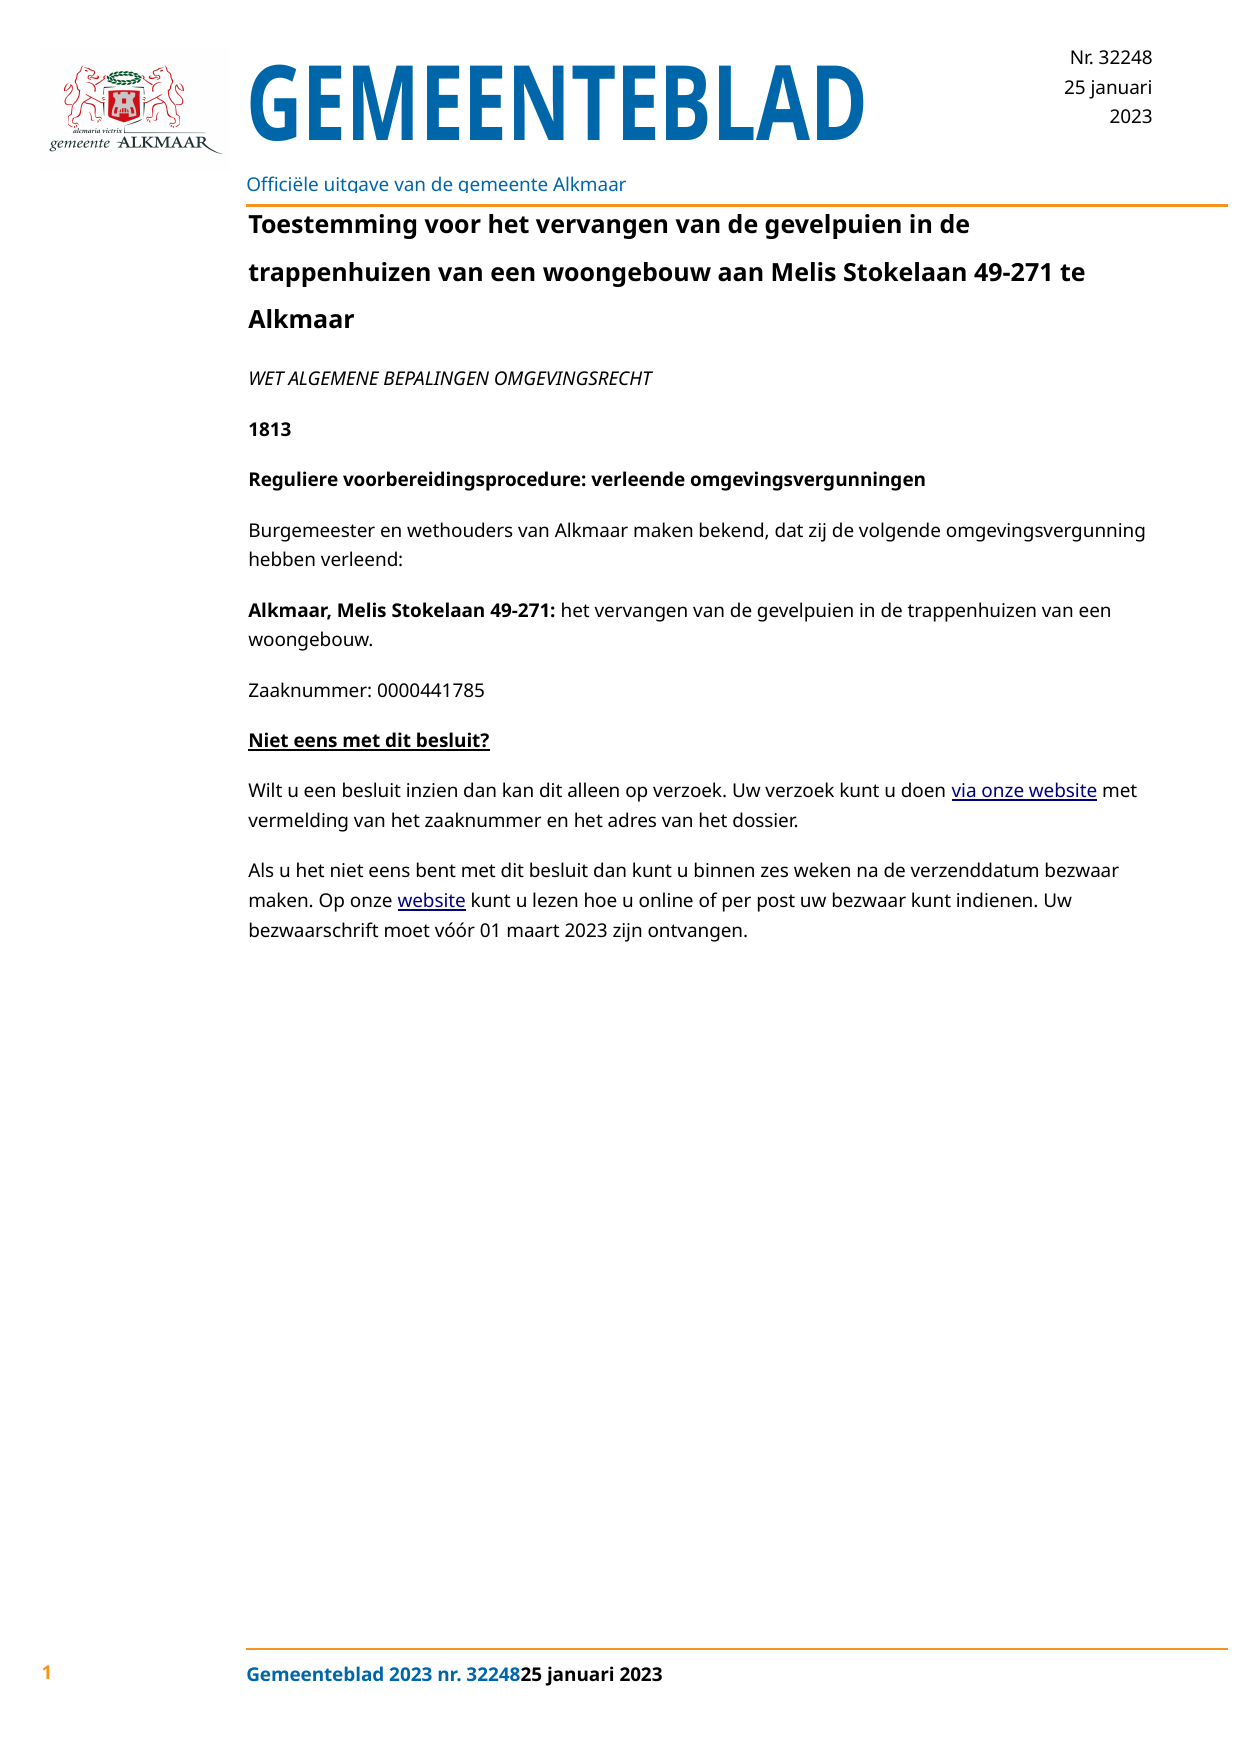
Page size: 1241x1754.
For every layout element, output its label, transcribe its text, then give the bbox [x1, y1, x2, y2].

text Toestemming voor het vervangen van de gevelpuien in de trappenhuizen van een woongebouw aan Melis Stokelaan 49-271 te Alkmaar [248, 207, 1152, 336]
text 1813 [248, 416, 1152, 442]
text Burgemeester en wethouders van Alkmaar maken bekend, dat zij de volgende omgevingsvergunning hebben verleend: [248, 517, 1152, 572]
text Zaaknummer: 0000441785 [248, 677, 1152, 702]
text Reguliere voorbereidingsprocedure: verleende omgevingsvergunningen [248, 466, 1152, 492]
text Niet eens met dit besluit? [248, 727, 1152, 753]
text Alkmaar, Melis Stokelaan 49-271: het vervangen van de gevelpuien in de trappenhuizen van een woongebouw. [248, 597, 1152, 652]
text Als u het niet eens bent met dit besluit dan kunt u binnen zes weken na de verzenddatum bezwaar maken. Op onze website kunt u lezen hoe u online of per post uw bezwaar kunt indienen. Uw bezwaarschrift moet vóór 01 maart 2023 zijn ontvangen. [248, 858, 1152, 942]
text WET ALGEMENE BEPALINGEN OMGEVINGSRECHT [248, 366, 1152, 391]
picture [41, 47, 231, 172]
text Wilt u een besluit inzien dan kan dit alleen op verzoek. Uw verzoek kunt u doen via onze website met vermelding van het zaaknummer en het adres van het dossier. [248, 778, 1152, 833]
